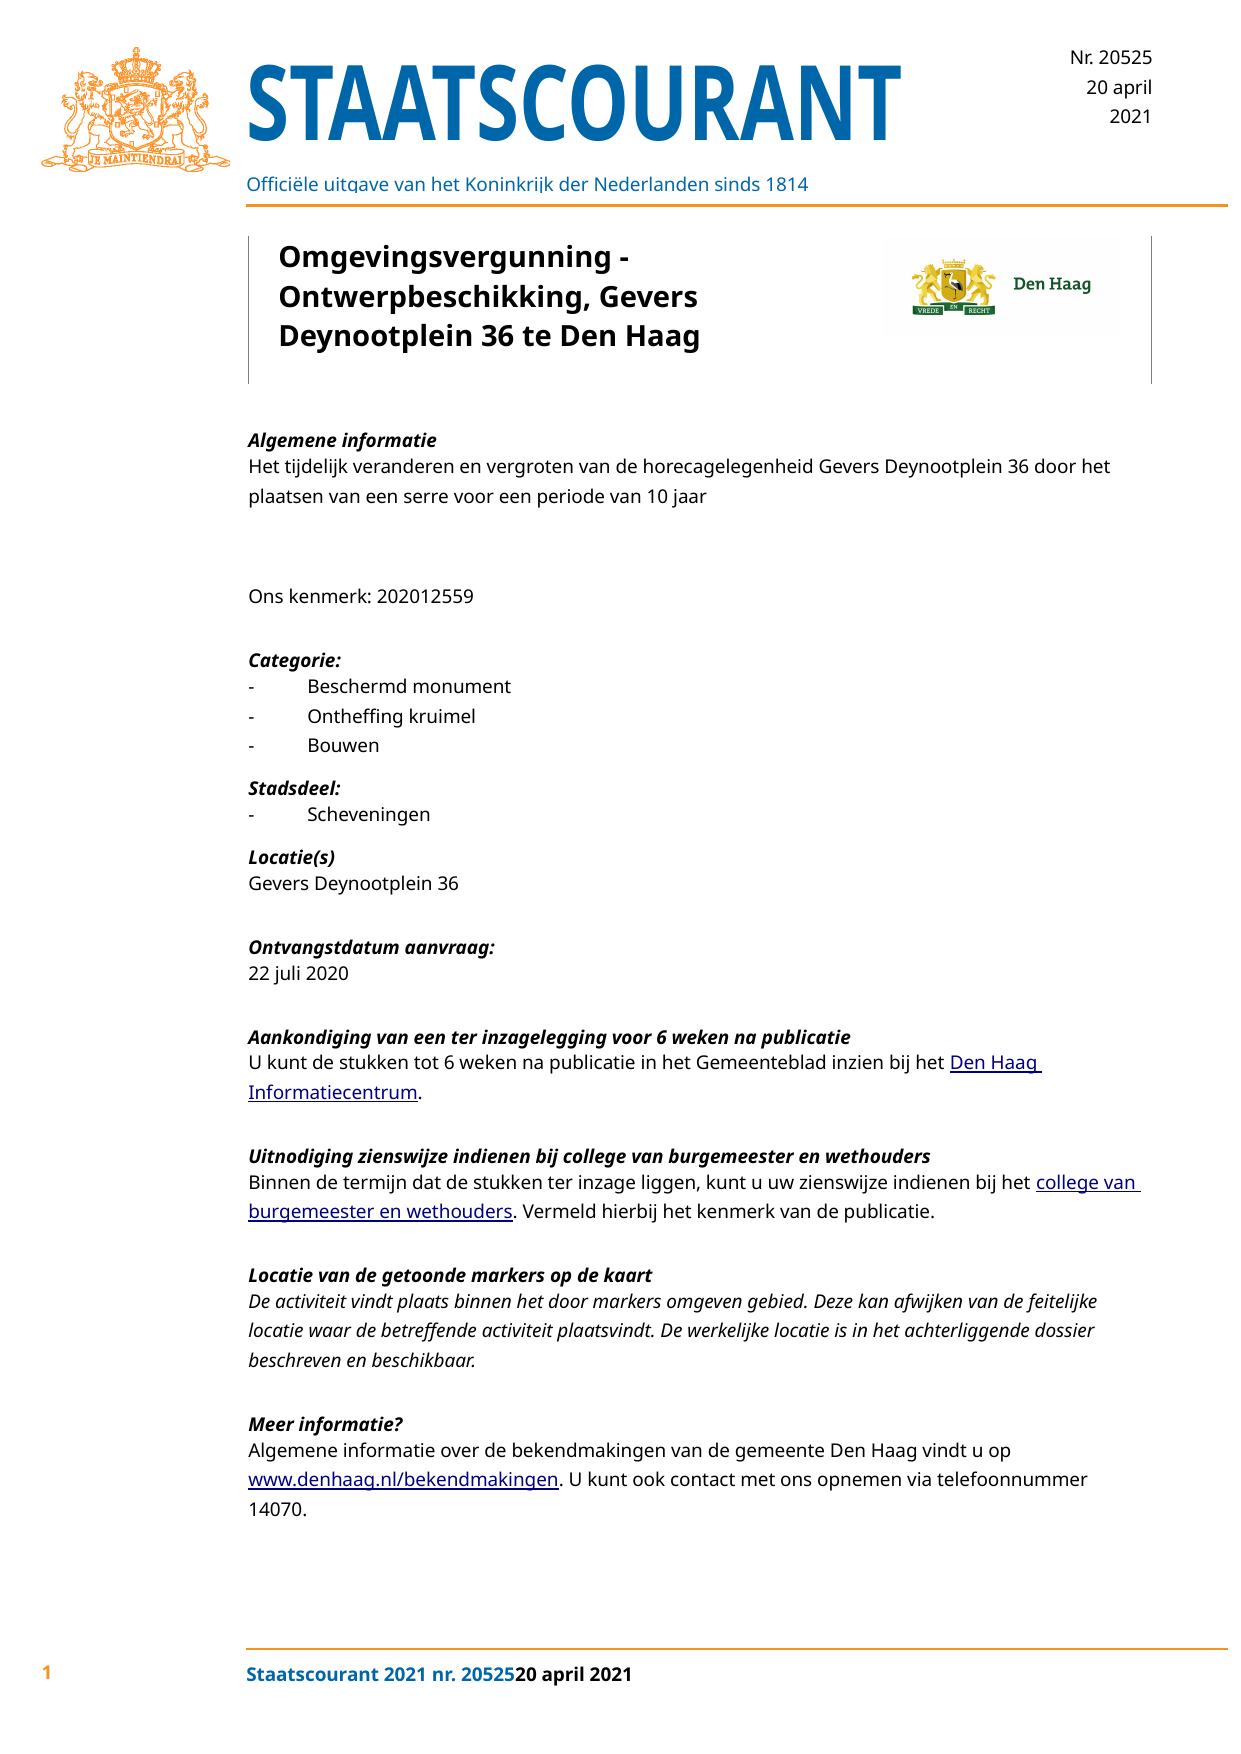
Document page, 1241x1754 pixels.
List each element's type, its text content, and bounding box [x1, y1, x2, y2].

table_header [850, 236, 1151, 384]
text Ontvangstdatum aanvraag: [248, 934, 1152, 960]
text Ons kenmerk: 202012559 [248, 584, 1152, 609]
text Locatie van de getoonde markers op de kaart [248, 1262, 1152, 1288]
text Categorie: [248, 648, 1152, 673]
picture [882, 236, 1119, 336]
text 22 juli 2020 [248, 960, 1152, 986]
text Het tijdelijk veranderen en vergroten van de horecagelegenheid Gevers Deynootplein 36 door het plaatsen van een serre voor een periode van 10 jaar [248, 453, 1152, 508]
list Bouwen [248, 732, 1152, 758]
text Meer informatie? [248, 1411, 1152, 1437]
text Locatie(s) [248, 844, 1152, 870]
text Binnen de termijn dat de stukken ter inzage liggen, kunt u uw zienswijze indienen bij het college van burgemeester en wethouders. Vermeld hierbij het kenmerk van de publicatie. [248, 1169, 1152, 1224]
list Ontheffing kruimel [248, 703, 1152, 729]
list Beschermd monument [248, 673, 1152, 699]
list Scheveningen [248, 801, 1152, 827]
text U kunt de stukken tot 6 weken na publicatie in het Gemeenteblad inzien bij het Den Haag Informatiecentrum. [248, 1049, 1152, 1105]
text Gevers Deynootplein 36 [248, 870, 1152, 896]
text Stadsdeel: [248, 776, 1152, 801]
text De activiteit vindt plaats binnen het door markers omgeven gebied. Deze kan afwijken van de feitelijke locatie waar de betreffende activiteit plaatsvindt. De werkelijke locatie is in het achterliggende dossier beschreven en beschikbaar. [248, 1288, 1152, 1373]
text Algemene informatie [248, 427, 1152, 453]
table_header Omgevingsvergunning - Ontwerpbeschikking, Gevers Deynootplein 36 te Den Haag [249, 236, 850, 384]
text Uitnodiging zienswijze indienen bij college van burgemeester en wethouders [248, 1143, 1152, 1169]
text Algemene informatie over de bekendmakingen van de gemeente Den Haag vindt u op www.denhaag.nl/bekendmakingen. U kunt ook contact met ons opnemen via telefoonnummer 14070. [248, 1437, 1152, 1522]
text Aankondiging van een ter inzagelegging voor 6 weken na publicatie [248, 1024, 1152, 1049]
picture [41, 47, 231, 172]
